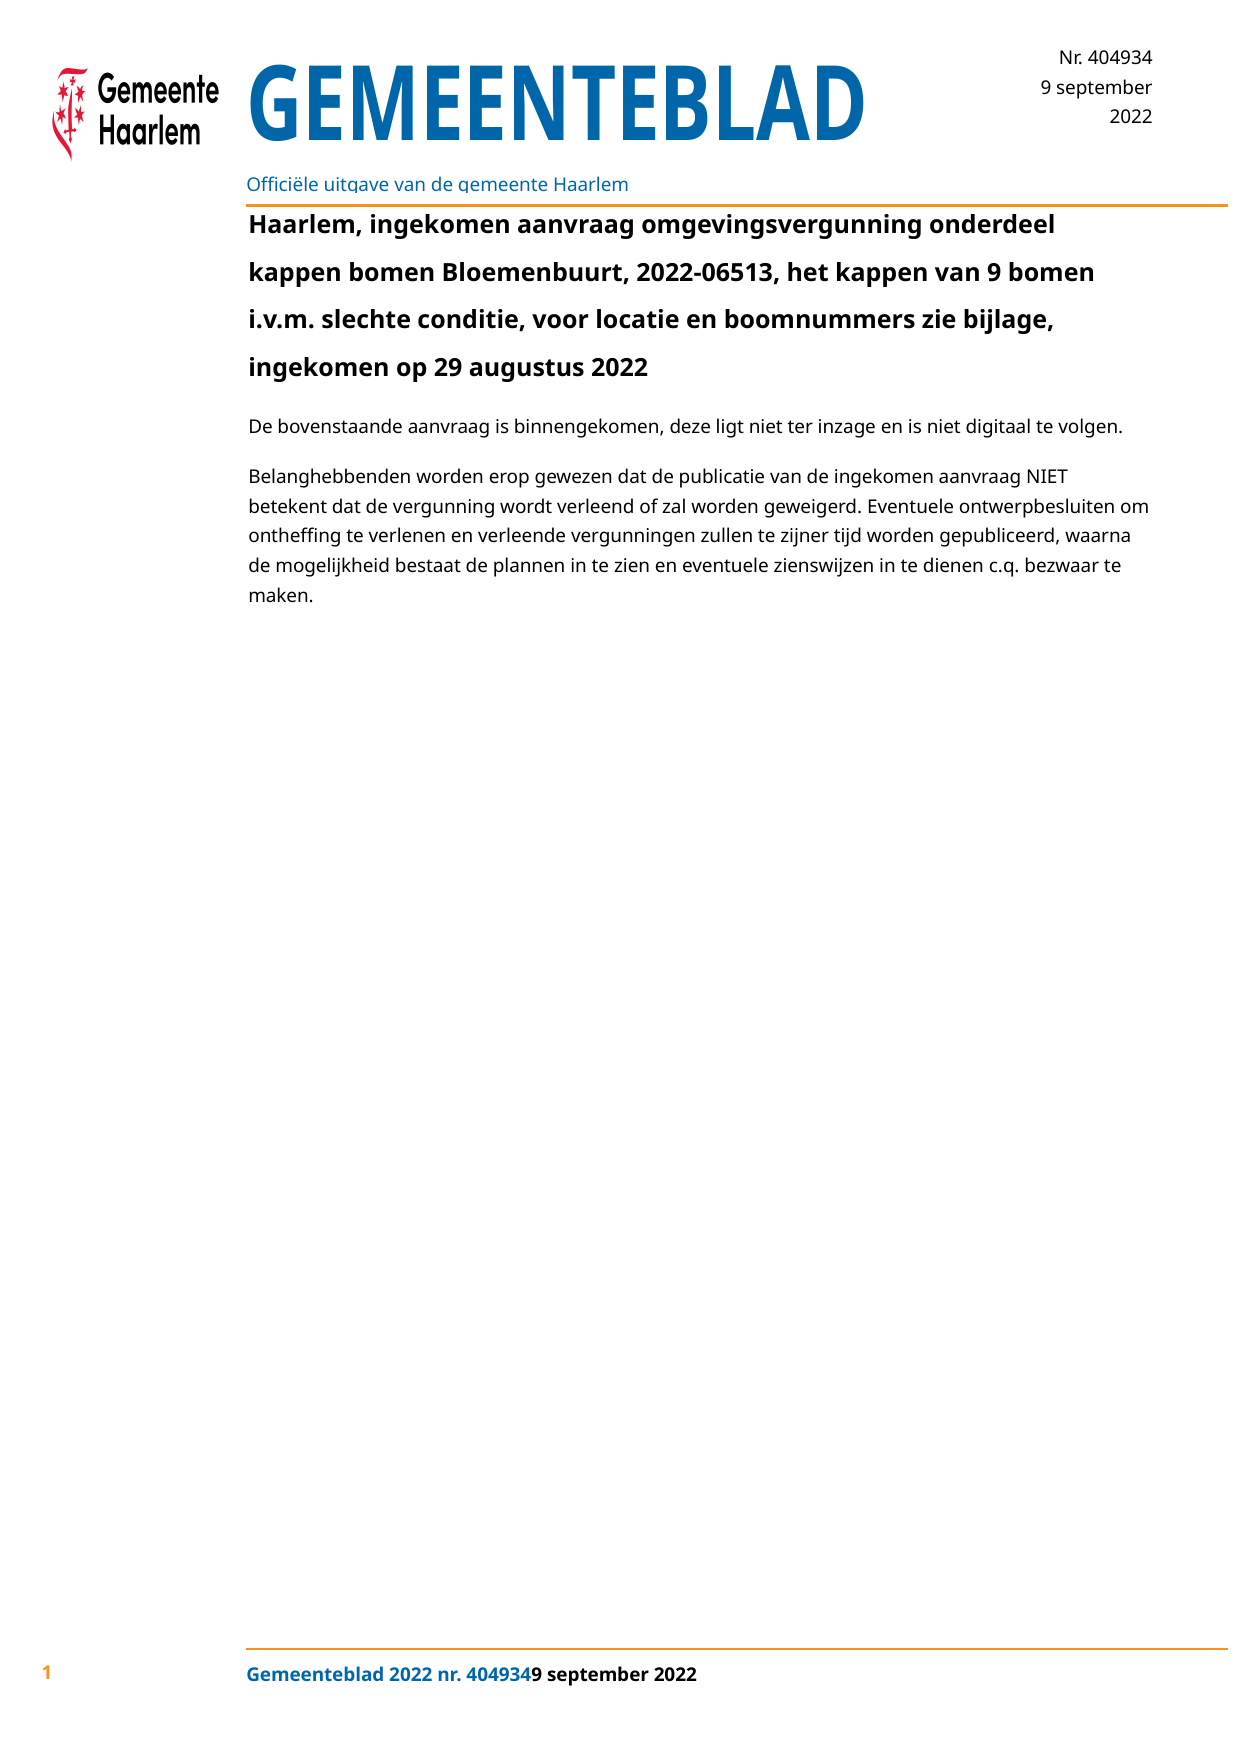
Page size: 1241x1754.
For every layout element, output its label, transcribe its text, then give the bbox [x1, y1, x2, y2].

text Haarlem, ingekomen aanvraag omgevingsvergunning onderdeel kappen bomen Bloemenbuurt, 2022-06513, het kappen van 9 bomen i.v.m. slechte conditie, voor locatie en boomnummers zie bijlage, ingekomen op 29 augustus 2022 [248, 207, 1152, 384]
picture [41, 47, 231, 172]
text Belanghebbenden worden erop gewezen dat de publicatie van de ingekomen aanvraag NIET betekent dat de vergunning wordt verleend of zal worden geweigerd. Eventuele ontwerpbesluiten om ontheffing te verlenen en verleende vergunningen zullen te zijner tijd worden gepubliceerd, waarna de mogelijkheid bestaat de plannen in te zien en eventuele zienswijzen in te dienen c.q. bezwaar te maken. [248, 463, 1152, 608]
text De bovenstaande aanvraag is binnengekomen, deze ligt niet ter inzage en is niet digitaal te volgen. [248, 413, 1152, 439]
